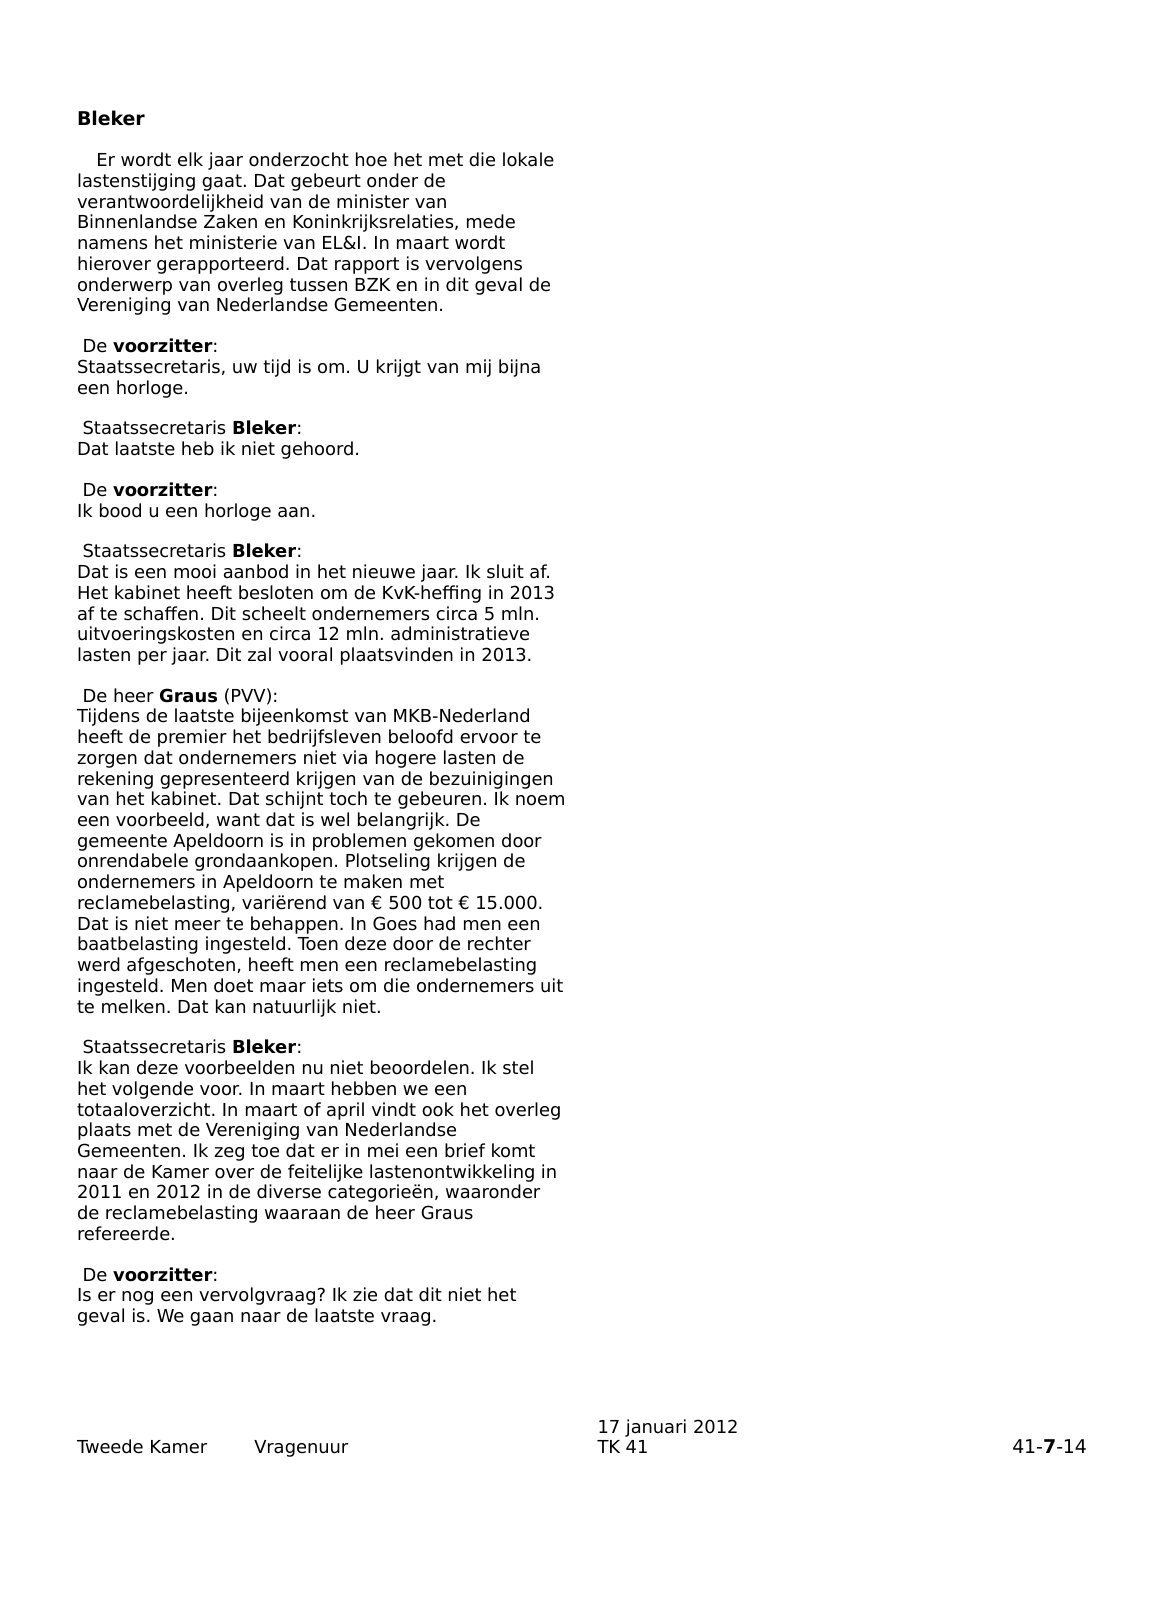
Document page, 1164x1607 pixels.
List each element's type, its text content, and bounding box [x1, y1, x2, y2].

text De voorzitter: [77, 480, 567, 500]
text Ik kan deze voorbeelden nu niet beoordelen. Ik stel het volgende voor. In maart hebben we een totaaloverzicht. In maart of april vindt ook het overleg plaats met de Vereniging van Nederlandse Gemeenten. Ik zeg toe dat er in mei een brief komt naar de Kamer over de feitelijke lastenontwikkeling in 2011 en 2012 in de diverse categorieën, waaronder de reclamebelasting waaraan de heer Graus refereerde. [77, 1058, 567, 1244]
text Er wordt elk jaar onderzocht hoe het met die lokale lastenstijging gaat. Dat gebeurt onder de verantwoordelijkheid van de minister van Binnenlandse Zaken en Koninkrijksrelaties, mede namens het ministerie van EL&I. In maart wordt hierover gerapporteerd. Dat rapport is vervolgens onderwerp van overleg tussen BZK en in dit geval de Vereniging van Nederlandse Gemeenten. [77, 150, 567, 316]
text De voorzitter: [77, 1264, 567, 1285]
text Tijdens de laatste bijeenkomst van MKB-Nederland heeft de premier het bedrijfsleven beloofd ervoor te zorgen dat ondernemers niet via hogere lasten de rekening gepresenteerd krijgen van de bezuinigingen van het kabinet. Dat schijnt toch te gebeuren. Ik noem een voorbeeld, want dat is wel belangrijk. De gemeente Apeldoorn is in problemen gekomen door onrendabele grondaankopen. Plotseling krijgen de ondernemers in Apeldoorn te maken met reclamebelasting, variërend van € 500 tot € 15.000. Dat is niet meer te behappen. In Goes had men een baatbelasting ingesteld. Toen deze door de rechter werd afgeschoten, heeft men een reclamebelasting ingesteld. Men doet maar iets om die ondernemers uit te melken. Dat kan natuurlijk niet. [77, 706, 567, 1017]
text Staatssecretaris, uw tijd is om. U krijgt van mij bijna een horloge. [77, 357, 567, 398]
text Staatssecretaris Bleker: [77, 541, 567, 562]
text Staatssecretaris Bleker: [77, 418, 567, 439]
text De heer Graus (PVV): [77, 686, 567, 706]
text Staatssecretaris Bleker: [77, 1037, 567, 1058]
text Is er nog een vervolgvraag? Ik zie dat dit niet het geval is. We gaan naar de laatste vraag. [77, 1285, 567, 1327]
text De voorzitter: [77, 336, 567, 357]
text Dat laatste heb ik niet gehoord. [77, 439, 567, 460]
text Ik bood u een horloge aan. [77, 500, 567, 521]
text Dat is een mooi aanbod in het nieuwe jaar. Ik sluit af. Het kabinet heeft besloten om de KvK-heffing in 2013 af te schaffen. Dit scheelt ondernemers circa 5 mln. uitvoeringskosten en circa 12 mln. administratieve lasten per jaar. Dit zal vooral plaatsvinden in 2013. [77, 562, 567, 666]
